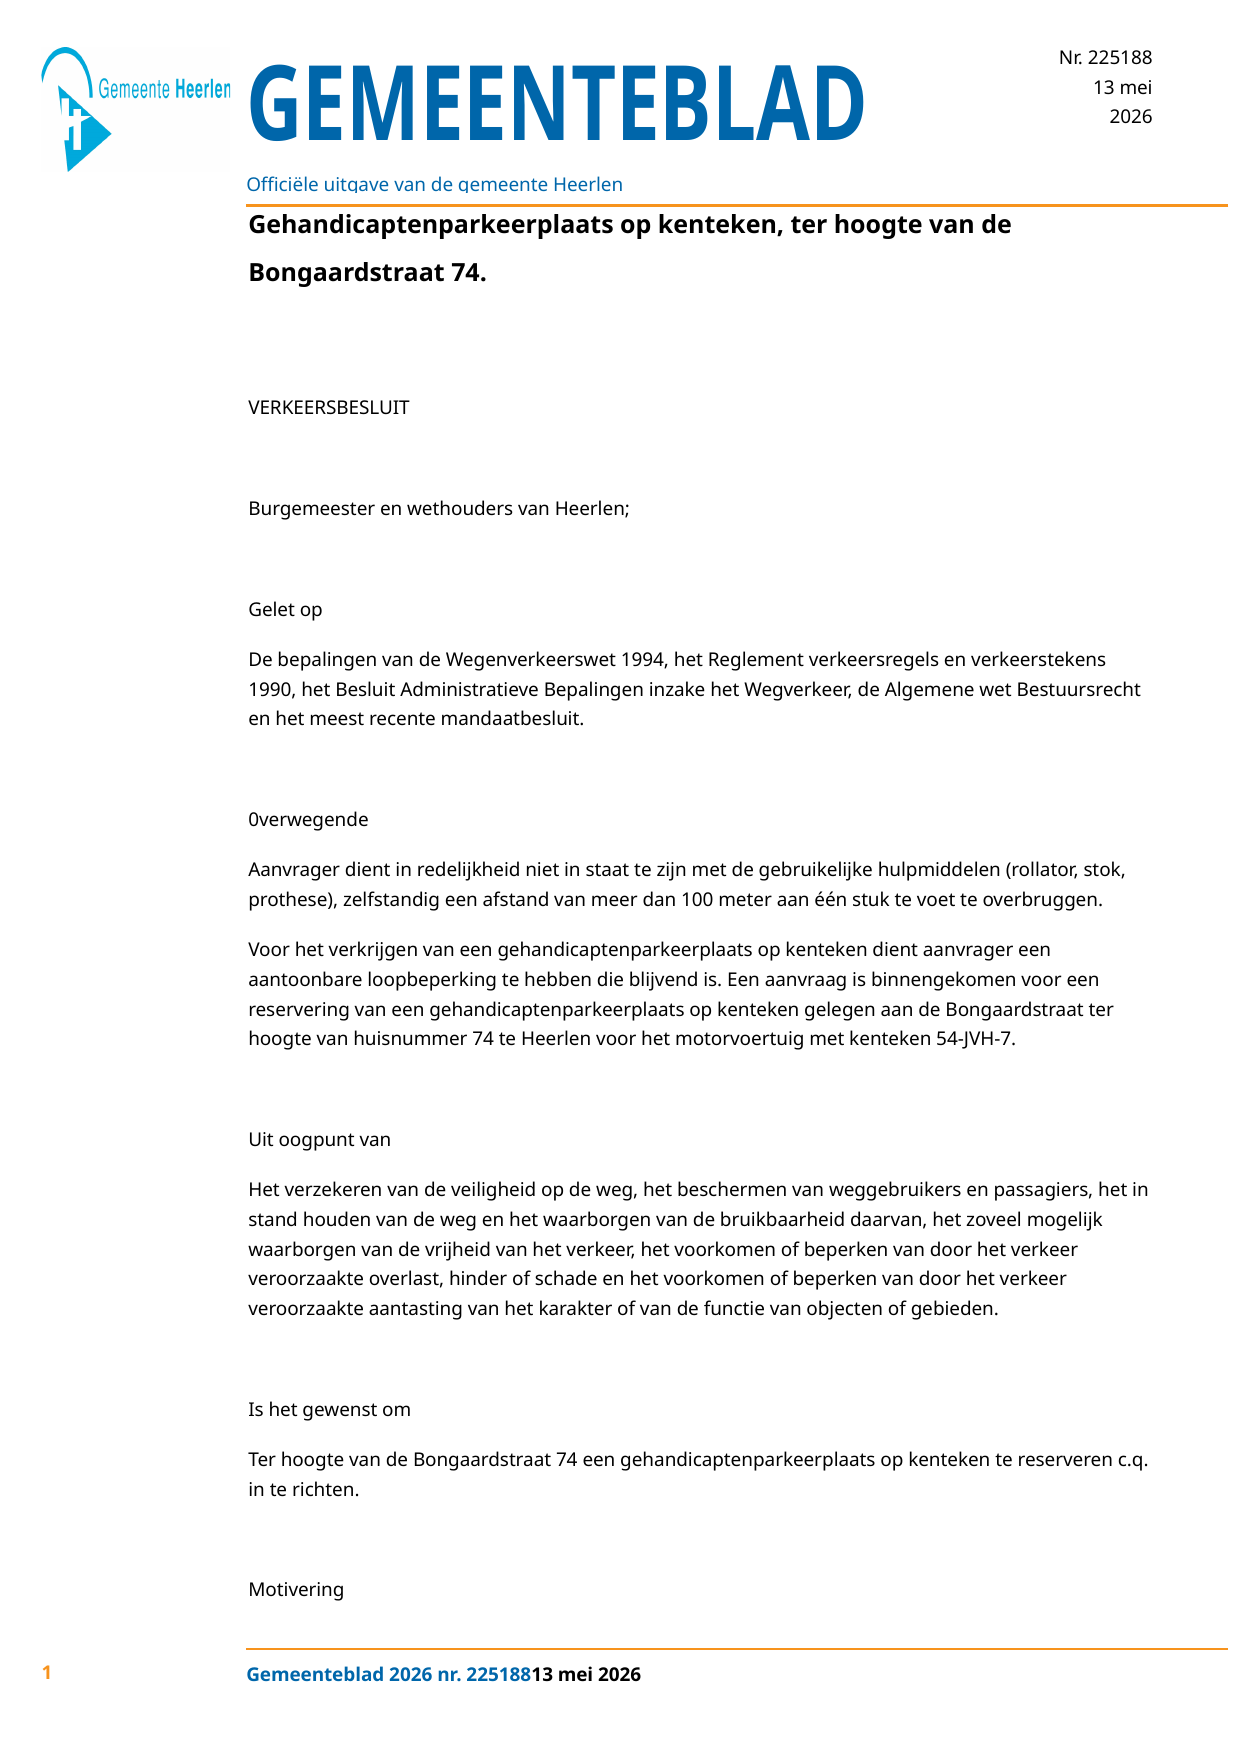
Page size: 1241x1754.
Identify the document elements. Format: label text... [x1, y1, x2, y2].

text Uit oogpunt van [248, 1126, 1152, 1152]
text Gelet op [248, 596, 1152, 621]
picture [41, 47, 59, 70]
text Is het gewenst om [248, 1396, 1152, 1421]
text Motivering [248, 1577, 1152, 1602]
text VERKEERSBESLUIT [248, 394, 1152, 420]
text Gehandicaptenparkeerplaats op kenteken, ter hoogte van de Bongaardstraat 74. [248, 207, 1152, 288]
text 0verwegende [248, 806, 1152, 832]
picture [41, 47, 231, 172]
text Ter hoogte van de Bongaardstraat 74 een gehandicaptenparkeerplaats op kenteken te reserveren c.q. in te richten. [248, 1446, 1152, 1501]
text Het verzekeren van de veiligheid op de weg, het beschermen van weggebruikers en passagiers, het in stand houden van de weg en het waarborgen van de bruikbaarheid daarvan, het zoveel mogelijk waarborgen van de vrijheid van het verkeer, het voorkomen of beperken van door het verkeer veroorzaakte overlast, hinder of schade en het voorkomen of beperken van door het verkeer veroorzaakte aantasting van het karakter of van de functie van objecten of gebieden. [248, 1177, 1152, 1321]
text Aanvrager dient in redelijkheid niet in staat te zijn met de gebruikelijke hulpmiddelen (rollator, stok, prothese), zelfstandig een afstand van meer dan 100 meter aan één stuk te voet te overbruggen. [248, 857, 1152, 912]
text Voor het verkrijgen van een gehandicaptenparkeerplaats op kenteken dient aanvrager een aantoonbare loopbeperking te hebben die blijvend is. Een aanvraag is binnengekomen voor een reservering van een gehandicaptenparkeerplaats op kenteken gelegen aan de Bongaardstraat ter hoogte van huisnummer 74 te Heerlen voor het motorvoertuig met kenteken 54-JVH-7. [248, 937, 1152, 1051]
text De bepalingen van de Wegenverkeerswet 1994, het Reglement verkeersregels en verkeerstekens 1990, het Besluit Administratieve Bepalingen inzake het Wegverkeer, de Algemene wet Bestuursrecht en het meest recente mandaatbesluit. [248, 646, 1152, 731]
text Burgemeester en wethouders van Heerlen; [248, 495, 1152, 521]
